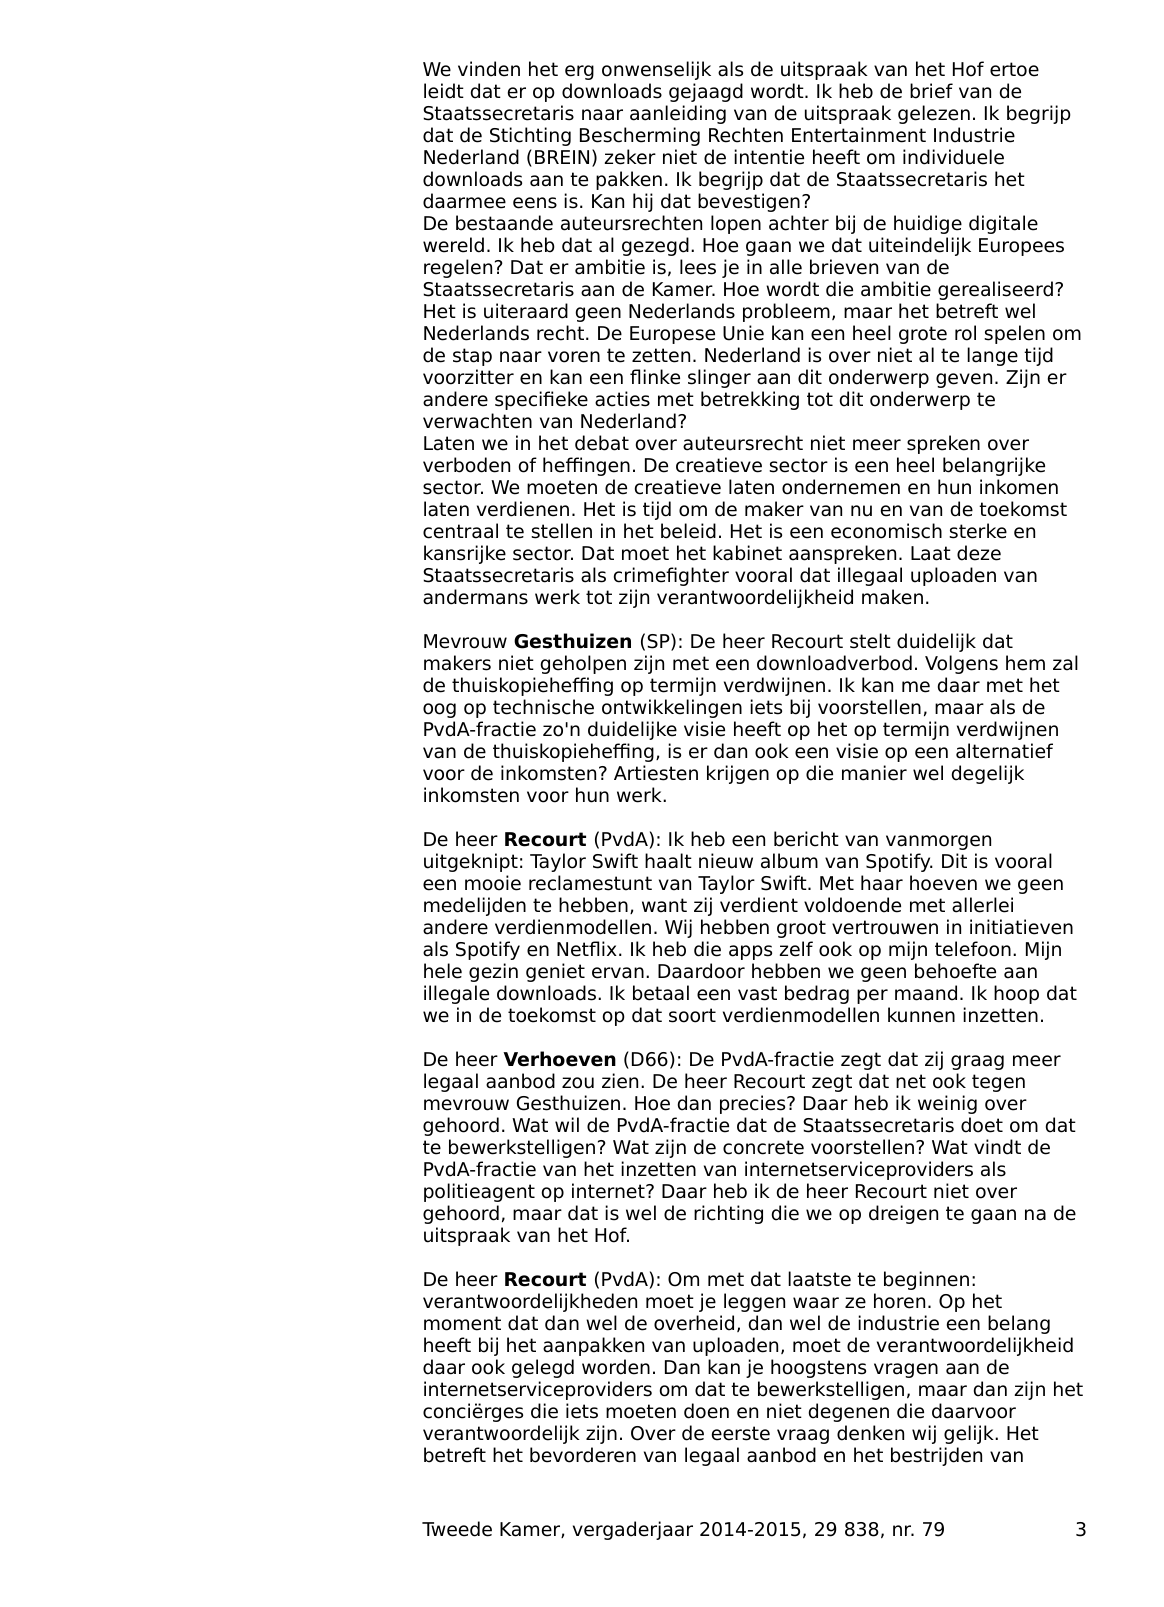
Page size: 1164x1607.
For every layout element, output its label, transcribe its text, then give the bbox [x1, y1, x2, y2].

text We vinden het erg onwenselijk als de uitspraak van het Hof ertoe leidt dat er op downloads gejaagd wordt. Ik heb de brief van de Staatssecretaris naar aanleiding van de uitspraak gelezen. Ik begrijp dat de Stichting Bescherming Rechten Entertainment Industrie Nederland (BREIN) zeker niet de intentie heeft om individuele downloads aan te pakken. Ik begrijp dat de Staatssecretaris het daarmee eens is. Kan hij dat bevestigen? [422, 59, 1087, 213]
text Laten we in het debat over auteursrecht niet meer spreken over verboden of heffingen. De creatieve sector is een heel belangrijke sector. We moeten de creatieve laten ondernemen en hun inkomen laten verdienen. Het is tijd om de maker van nu en van de toekomst centraal te stellen in het beleid. Het is een economisch sterke en kansrijke sector. Dat moet het kabinet aanspreken. Laat deze Staatssecretaris als crimefighter vooral dat illegaal uploaden van andermans werk tot zijn verantwoordelijkheid maken. [422, 433, 1087, 608]
text De heer Recourt (PvdA): Om met dat laatste te beginnen: verantwoordelijkheden moet je leggen waar ze horen. Op het moment dat dan wel de overheid, dan wel de industrie een belang heeft bij het aanpakken van uploaden, moet de verantwoordelijkheid daar ook gelegd worden. Dan kan je hoogstens vragen aan de internetserviceproviders om dat te bewerkstelligen, maar dan zijn het conciërges die iets moeten doen en niet degenen die daarvoor verantwoordelijk zijn. Over de eerste vraag denken wij gelijk. Het betreft het bevorderen van legaal aanbod en het bestrijden van [422, 1269, 1087, 1467]
text De heer Verhoeven (D66): De PvdA-fractie zegt dat zij graag meer legaal aanbod zou zien. De heer Recourt zegt dat net ook tegen mevrouw Gesthuizen. Hoe dan precies? Daar heb ik weinig over gehoord. Wat wil de PvdA-fractie dat de Staatssecretaris doet om dat te bewerkstelligen? Wat zijn de concrete voorstellen? Wat vindt de PvdA-fractie van het inzetten van internetserviceproviders als politieagent op internet? Daar heb ik de heer Recourt niet over gehoord, maar dat is wel de richting die we op dreigen te gaan na de uitspraak van het Hof. [422, 1049, 1087, 1247]
text De bestaande auteursrechten lopen achter bij de huidige digitale wereld. Ik heb dat al gezegd. Hoe gaan we dat uiteindelijk Europees regelen? Dat er ambitie is, lees je in alle brieven van de Staatssecretaris aan de Kamer. Hoe wordt die ambitie gerealiseerd? Het is uiteraard geen Nederlands probleem, maar het betreft wel Nederlands recht. De Europese Unie kan een heel grote rol spelen om de stap naar voren te zetten. Nederland is over niet al te lange tijd voorzitter en kan een flinke slinger aan dit onderwerp geven. Zijn er andere specifieke acties met betrekking tot dit onderwerp te verwachten van Nederland? [422, 213, 1087, 433]
text Mevrouw Gesthuizen (SP): De heer Recourt stelt duidelijk dat makers niet geholpen zijn met een downloadverbod. Volgens hem zal de thuiskopieheffing op termijn verdwijnen. Ik kan me daar met het oog op technische ontwikkelingen iets bij voorstellen, maar als de PvdA-fractie zo'n duidelijke visie heeft op het op termijn verdwijnen van de thuiskopieheffing, is er dan ook een visie op een alternatief voor de inkomsten? Artiesten krijgen op die manier wel degelijk inkomsten voor hun werk. [422, 631, 1087, 807]
text De heer Recourt (PvdA): Ik heb een bericht van vanmorgen uitgeknipt: Taylor Swift haalt nieuw album van Spotify. Dit is vooral een mooie reclamestunt van Taylor Swift. Met haar hoeven we geen medelijden te hebben, want zij verdient voldoende met allerlei andere verdienmodellen. Wij hebben groot vertrouwen in initiatieven als Spotify en Netflix. Ik heb die apps zelf ook op mijn telefoon. Mijn hele gezin geniet ervan. Daardoor hebben we geen behoefte aan illegale downloads. Ik betaal een vast bedrag per maand. Ik hoop dat we in de toekomst op dat soort verdienmodellen kunnen inzetten. [422, 829, 1087, 1027]
